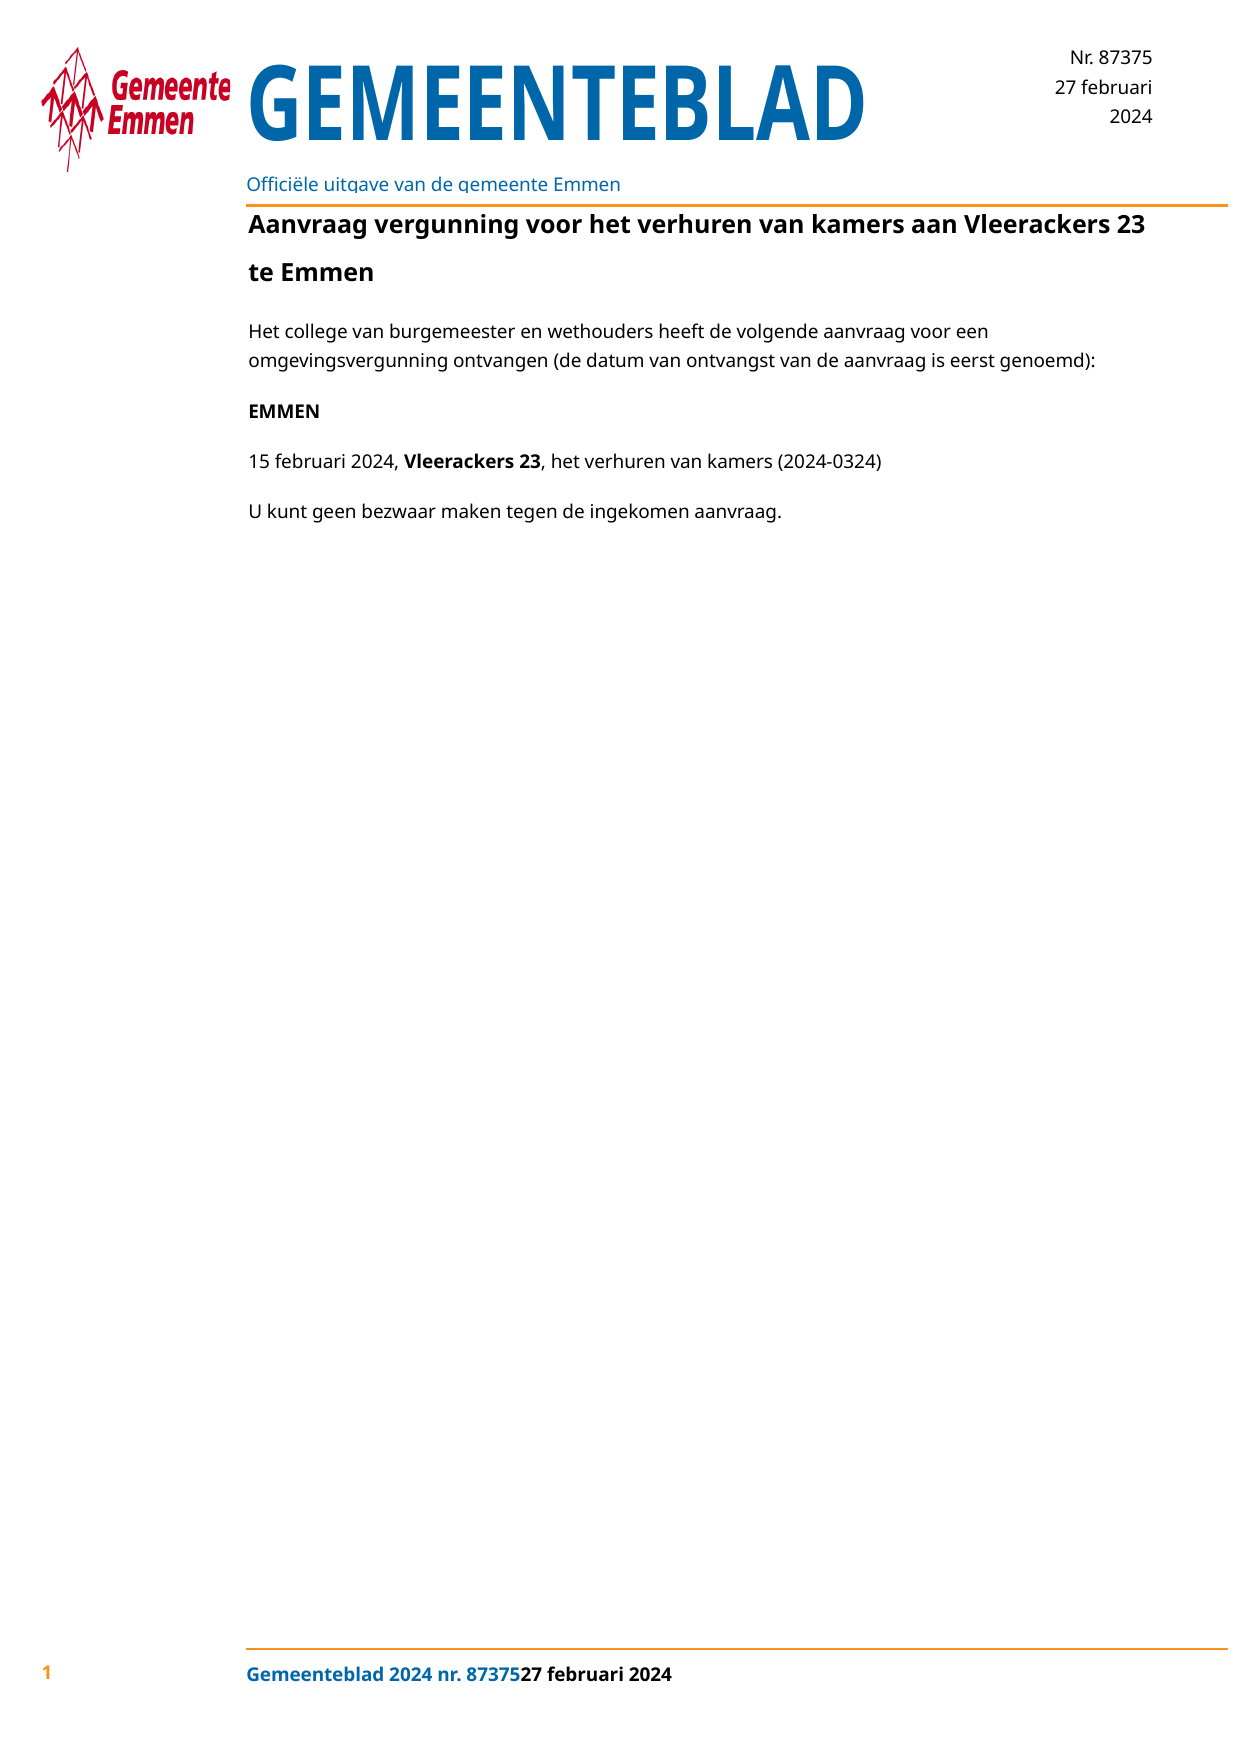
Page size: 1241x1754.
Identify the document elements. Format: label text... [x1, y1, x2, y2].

picture [41, 47, 231, 172]
text U kunt geen bezwaar maken tegen de ingekomen aanvraag. [248, 499, 1152, 524]
text EMMEN [248, 398, 1152, 424]
text Het college van burgemeester en wethouders heeft de volgende aanvraag voor een omgevingsvergunning ontvangen (de datum van ontvangst van de aanvraag is eerst genoemd): [248, 318, 1152, 373]
text 15 februari 2024, Vleerackers 23, het verhuren van kamers (2024-0324) [248, 448, 1152, 474]
text Aanvraag vergunning voor het verhuren van kamers aan Vleerackers 23 te Emmen [248, 207, 1152, 288]
